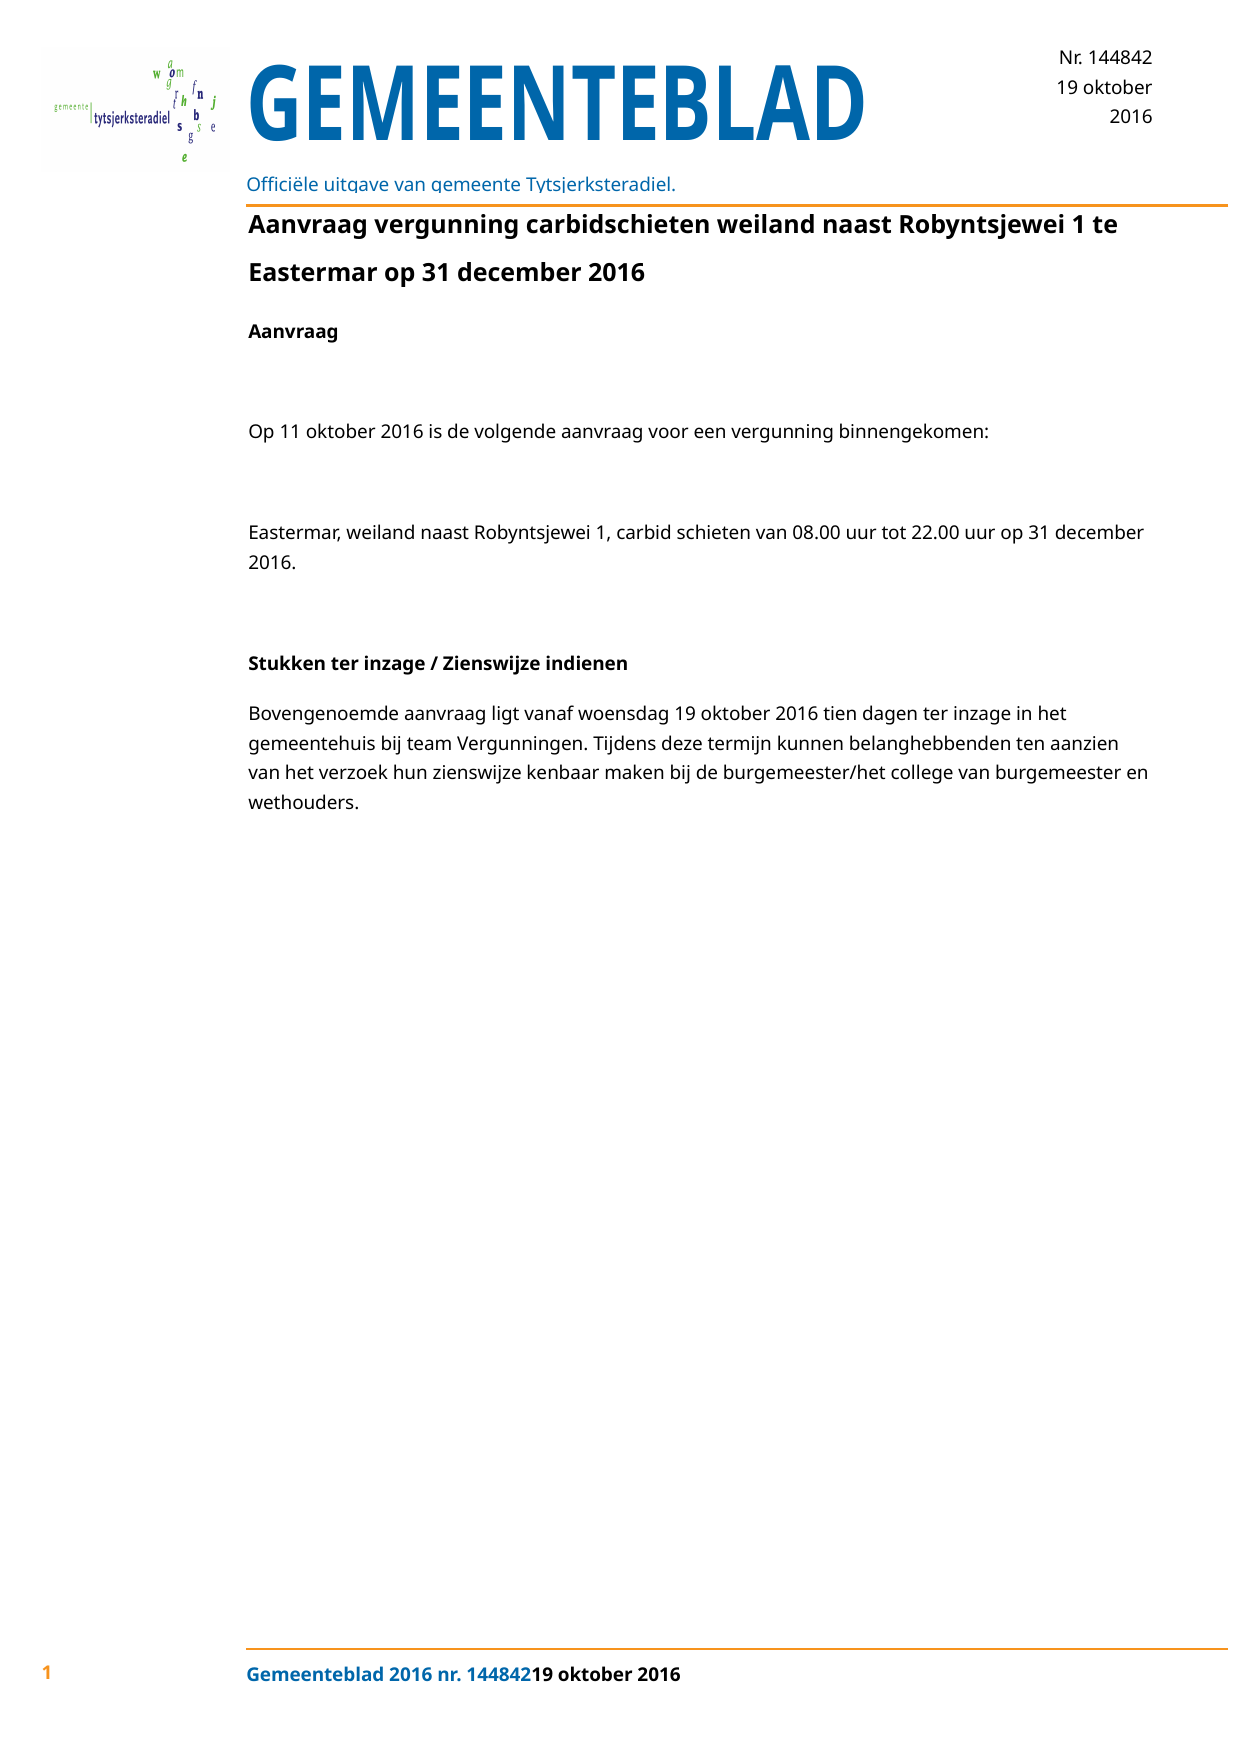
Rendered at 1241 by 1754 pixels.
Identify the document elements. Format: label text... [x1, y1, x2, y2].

text Stukken ter inzage / Zienswijze indienen [248, 650, 1152, 676]
text Bovengenoemde aanvraag ligt vanaf woensdag 19 oktober 2016 tien dagen ter inzage in het gemeentehuis bij team Vergunningen. Tijdens deze termijn kunnen belanghebbenden ten aanzien van het verzoek hun zienswijze kenbaar maken bij de burge­meester/het college van burgemeester en wethouders. [248, 700, 1152, 815]
text Eastermar, weiland naast Robyntsjewei 1, carbid schieten van 08.00 uur tot 22.00 uur op 31 december 2016. [248, 519, 1152, 575]
text Aanvraag vergunning carbidschieten weiland naast Robyntsjewei 1 te Eastermar op 31 december 2016 [248, 207, 1152, 288]
text Aanvraag [248, 318, 1152, 344]
text Op 11 oktober 2016 is de volgende aanvraag voor een vergunning binnengekomen: [248, 419, 1152, 444]
picture [41, 47, 231, 172]
